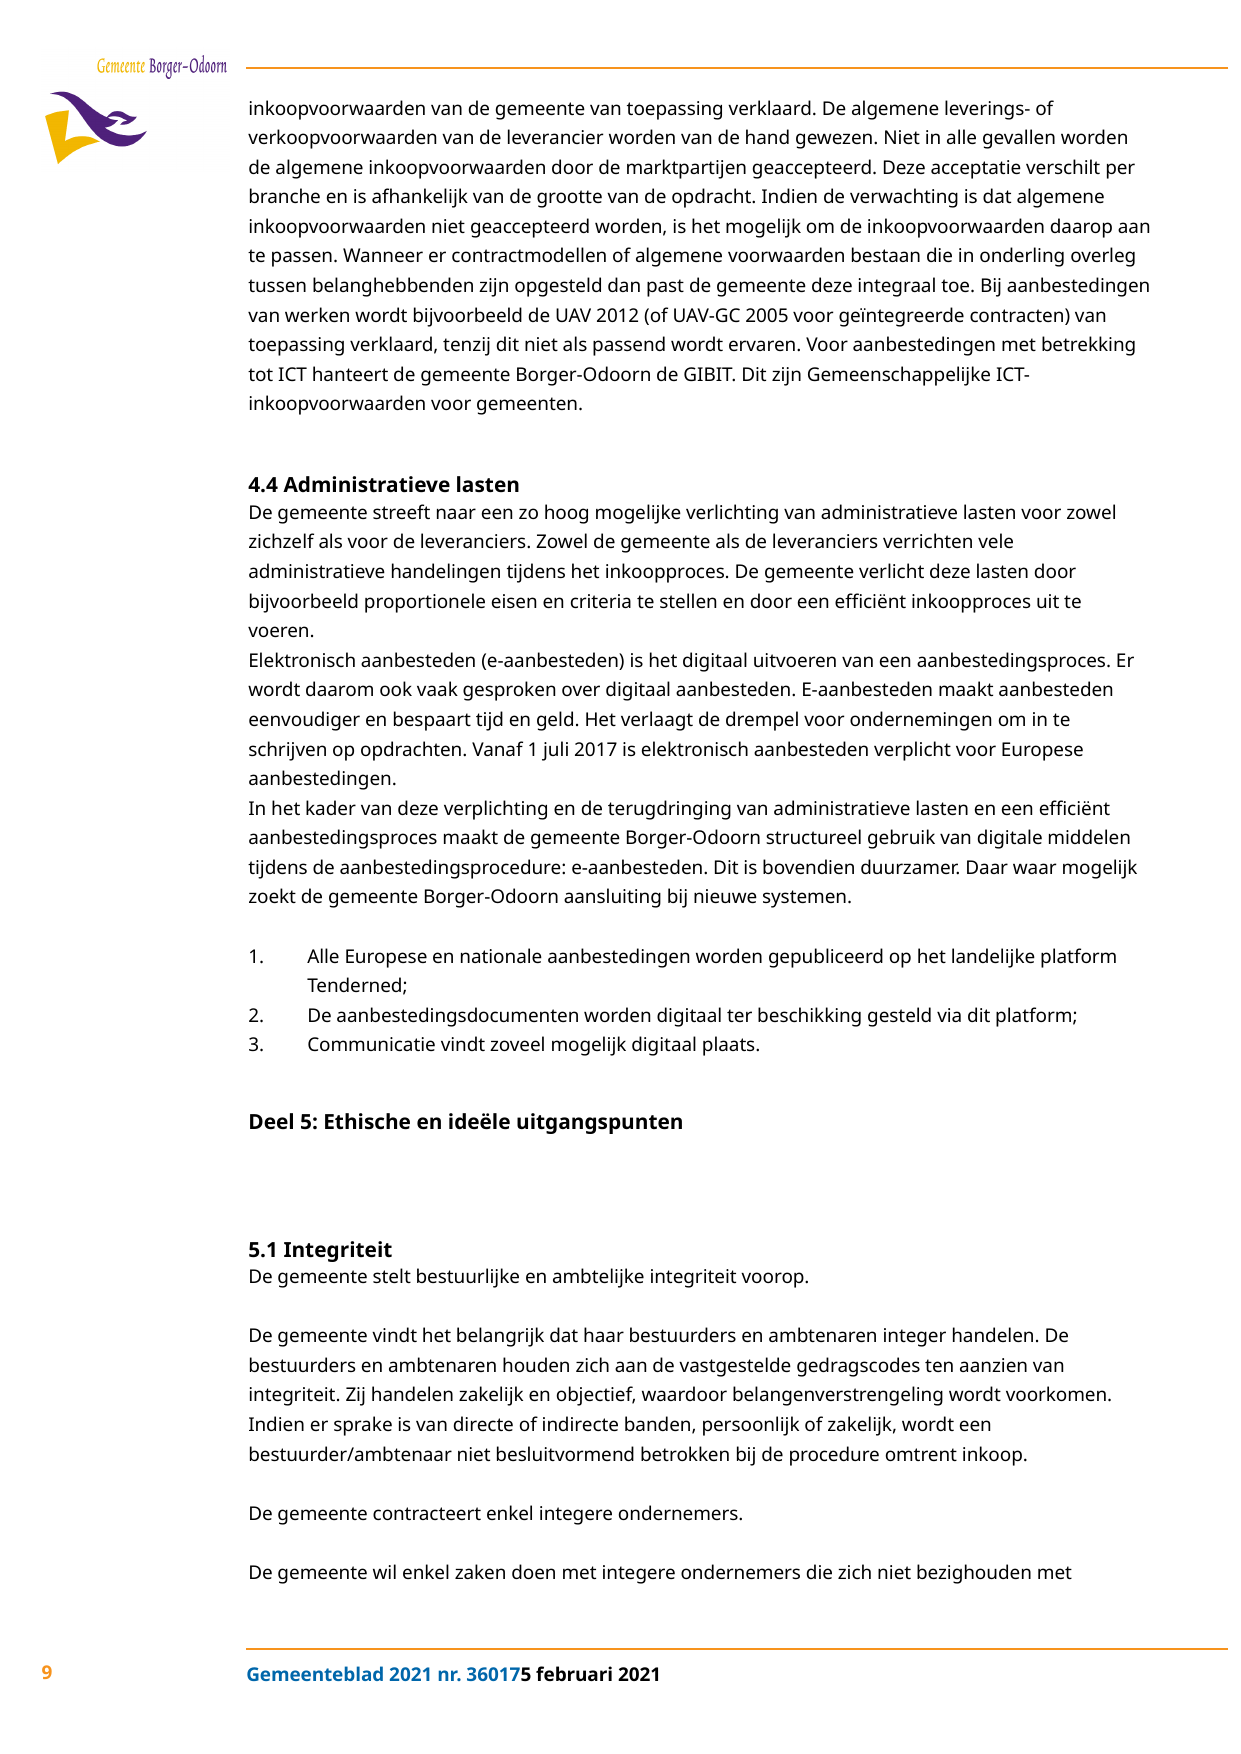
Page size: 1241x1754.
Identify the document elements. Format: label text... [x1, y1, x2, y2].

text De gemeente wil enkel zaken doen met integere ondernemers die zich niet bezighouden met [248, 1559, 1152, 1585]
text In het kader van deze verplichting en de terugdringing van administratieve lasten en een efficiënt aanbestedingsproces maakt de gemeente Borger-Odoorn structureel gebruik van digitale middelen tijdens de aanbestedingsprocedure: e-aanbesteden. Dit is bovendien duurzamer. Daar waar mogelijk zoekt de gemeente Borger-Odoorn aansluiting bij nieuwe systemen. [248, 795, 1152, 909]
text 4.4 Administratieve lasten [248, 471, 1152, 499]
list Communicatie vindt zoveel mogelijk digitaal plaats. [248, 1032, 1152, 1057]
text 5.1 Integriteit [248, 1235, 1152, 1263]
text Elektronisch aanbesteden (e-aanbesteden) is het digitaal uitvoeren van een aanbestedingsproces. Er wordt daarom ook vaak gesproken over digitaal aanbesteden. E-aanbesteden maakt aanbesteden eenvoudiger en bespaart tijd en geld. Het verlaagt de drempel voor ondernemingen om in te schrijven op opdrachten. Vanaf 1 juli 2017 is elektronisch aanbesteden verplicht voor Europese aanbestedingen. [248, 647, 1152, 791]
text inkoopvoorwaarden van de gemeente van toepassing verklaard. De algemene leverings- of verkoopvoorwaarden van de leverancier worden van de hand gewezen. Niet in alle gevallen worden de algemene inkoopvoorwaarden door de marktpartijen geaccepteerd. Deze acceptatie verschilt per branche en is afhankelijk van de grootte van de opdracht. Indien de verwachting is dat algemene inkoopvoorwaarden niet geaccepteerd worden, is het mogelijk om de inkoopvoorwaarden daarop aan te passen. Wanneer er contractmodellen of algemene voorwaarden bestaan die in onderling overleg tussen belanghebbenden zijn opgesteld dan past de gemeente deze integraal toe. Bij aanbestedingen van werken wordt bijvoorbeeld de UAV 2012 (of UAV-GC 2005 voor geïntegreerde contracten) van toepassing verklaard, tenzij dit niet als passend wordt ervaren. Voor aanbestedingen met betrekking tot ICT hanteert de gemeente Borger-Odoorn de GIBIT. Dit zijn Gemeenschappelijke ICT-inkoopvoorwaarden voor gemeenten. [248, 95, 1152, 416]
picture [41, 47, 231, 172]
list De aanbestedingsdocumenten worden digitaal ter beschikking gesteld via dit platform; [248, 1002, 1152, 1028]
list Alle Europese en nationale aanbestedingen worden gepubliceerd op het landelijke platform Tenderned; [248, 943, 1152, 998]
text De gemeente vindt het belangrijk dat haar bestuurders en ambtenaren integer handelen. De bestuurders en ambtenaren houden zich aan de vastgestelde gedragscodes ten aanzien van integriteit. Zij handelen zakelijk en objectief, waardoor belangenverstrengeling wordt voorkomen. Indien er sprake is van directe of indirecte banden, persoonlijk of zakelijk, wordt een bestuurder/ambtenaar niet besluitvormend betrokken bij de procedure omtrent inkoop. [248, 1322, 1152, 1467]
text De gemeente contracteert enkel integere ondernemers. [248, 1500, 1152, 1526]
text De gemeente streeft naar een zo hoog mogelijke verlichting van administratieve lasten voor zowel zichzelf als voor de leveranciers. Zowel de gemeente als de leveranciers verrichten vele administratieve handelingen tijdens het inkoopproces. De gemeente verlicht deze lasten door bijvoorbeeld proportionele eisen en criteria te stellen en door een efficiënt inkoopproces uit te voeren. [248, 499, 1152, 643]
text De gemeente stelt bestuurlijke en ambtelijke integriteit voorop. [248, 1263, 1152, 1289]
text Deel 5: Ethische en ideële uitgangspunten [248, 1107, 1152, 1135]
